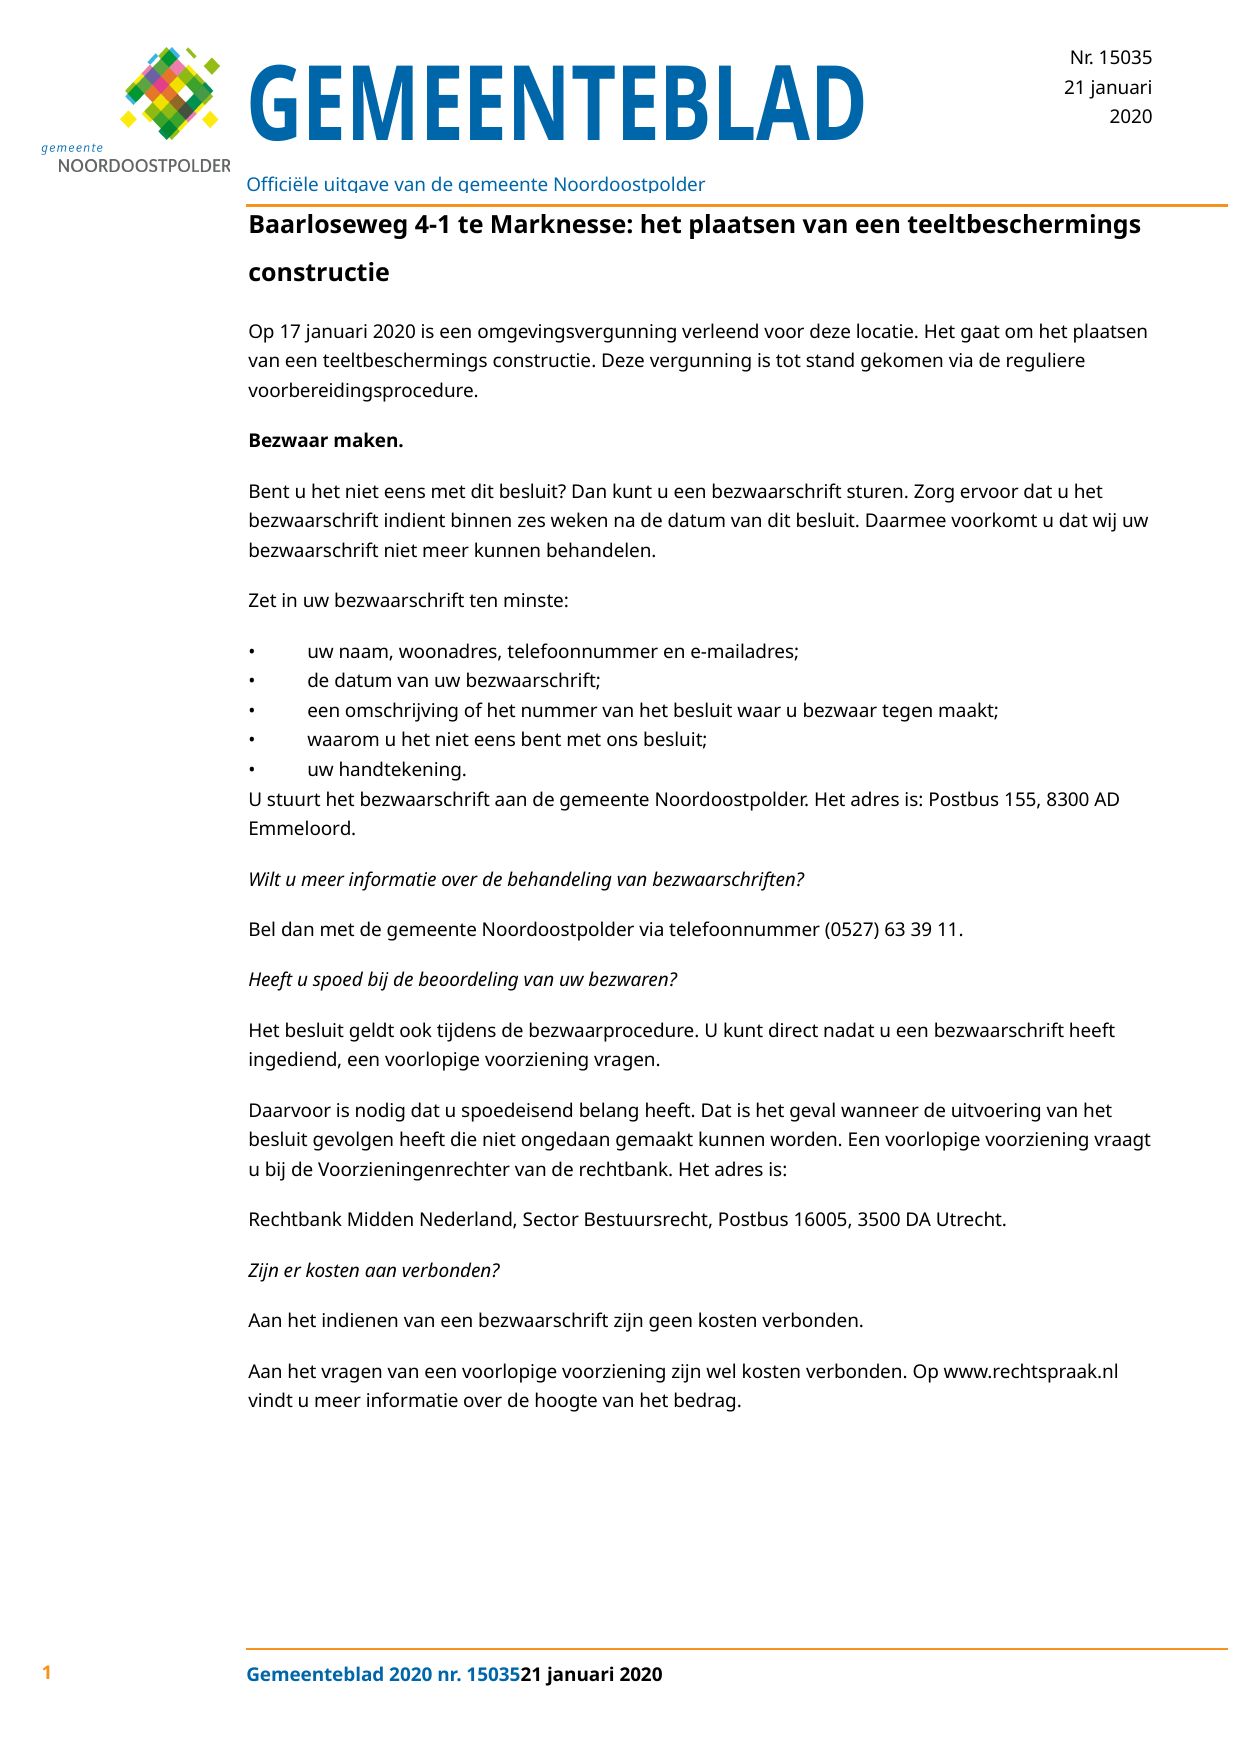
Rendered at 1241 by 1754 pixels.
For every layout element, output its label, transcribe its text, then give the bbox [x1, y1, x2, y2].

text Aan het vragen van een voorlopige voorziening zijn wel kosten verbonden. Op www.rechtspraak.nl vindt u meer informatie over de hoogte van het bedrag. [248, 1358, 1152, 1413]
text Bezwaar maken. [248, 427, 1152, 453]
list de datum van uw bezwaarschrift; [248, 667, 1152, 693]
text Het besluit geldt ook tijdens de bezwaarprocedure. U kunt direct nadat u een bezwaarschrift heeft ingediend, een voorlopige voorziening vragen. [248, 1017, 1152, 1072]
text Aan het indienen van een bezwaarschrift zijn geen kosten verbonden. [248, 1307, 1152, 1333]
text Rechtbank Midden Nederland, Sector Bestuursrecht, Postbus 16005, 3500 DA Utrecht. [248, 1207, 1152, 1232]
text Baarloseweg 4-1 te Marknesse: het plaatsen van een teeltbeschermings constructie [248, 207, 1152, 288]
picture [41, 47, 231, 172]
text Zet in uw bezwaarschrift ten minste: [248, 587, 1152, 613]
text Heeft u spoed bij de beoordeling van uw bezwaren? [248, 967, 1152, 992]
text Op 17 januari 2020 is een omgevingsvergunning verleend voor deze locatie. Het gaat om het plaatsen van een teeltbeschermings constructie. Deze vergunning is tot stand gekomen via de reguliere voorbereidingsprocedure. [248, 318, 1152, 403]
list uw naam, woonadres, telefoonnummer en e-mailadres; [248, 638, 1152, 664]
text U stuurt het bezwaarschrift aan de gemeente Noordoostpolder. Het adres is: Postbus 155, 8300 AD Emmeloord. [248, 786, 1152, 841]
text Bel dan met de gemeente Noordoostpolder via telefoonnummer (0527) 63 39 11. [248, 916, 1152, 942]
list waarom u het niet eens bent met ons besluit; [248, 727, 1152, 752]
text Zijn er kosten aan verbonden? [248, 1257, 1152, 1283]
text Daarvoor is nodig dat u spoedeisend belang heeft. Dat is het geval wanneer de uitvoering van het besluit gevolgen heeft die niet ongedaan gemaakt kunnen worden. Een voorlopige voorziening vraagt u bij de Voorzieningenrechter van de rechtbank. Het adres is: [248, 1097, 1152, 1182]
list een omschrijving of het nummer van het besluit waar u bezwaar tegen maakt; [248, 697, 1152, 723]
text Wilt u meer informatie over de behandeling van bezwaarschriften? [248, 866, 1152, 892]
list uw handtekening. [248, 756, 1152, 782]
text Bent u het niet eens met dit besluit? Dan kunt u een bezwaarschrift sturen. Zorg ervoor dat u het bezwaarschrift indient binnen zes weken na de datum van dit besluit. Daarmee voorkomt u dat wij uw bezwaarschrift niet meer kunnen behandelen. [248, 478, 1152, 563]
